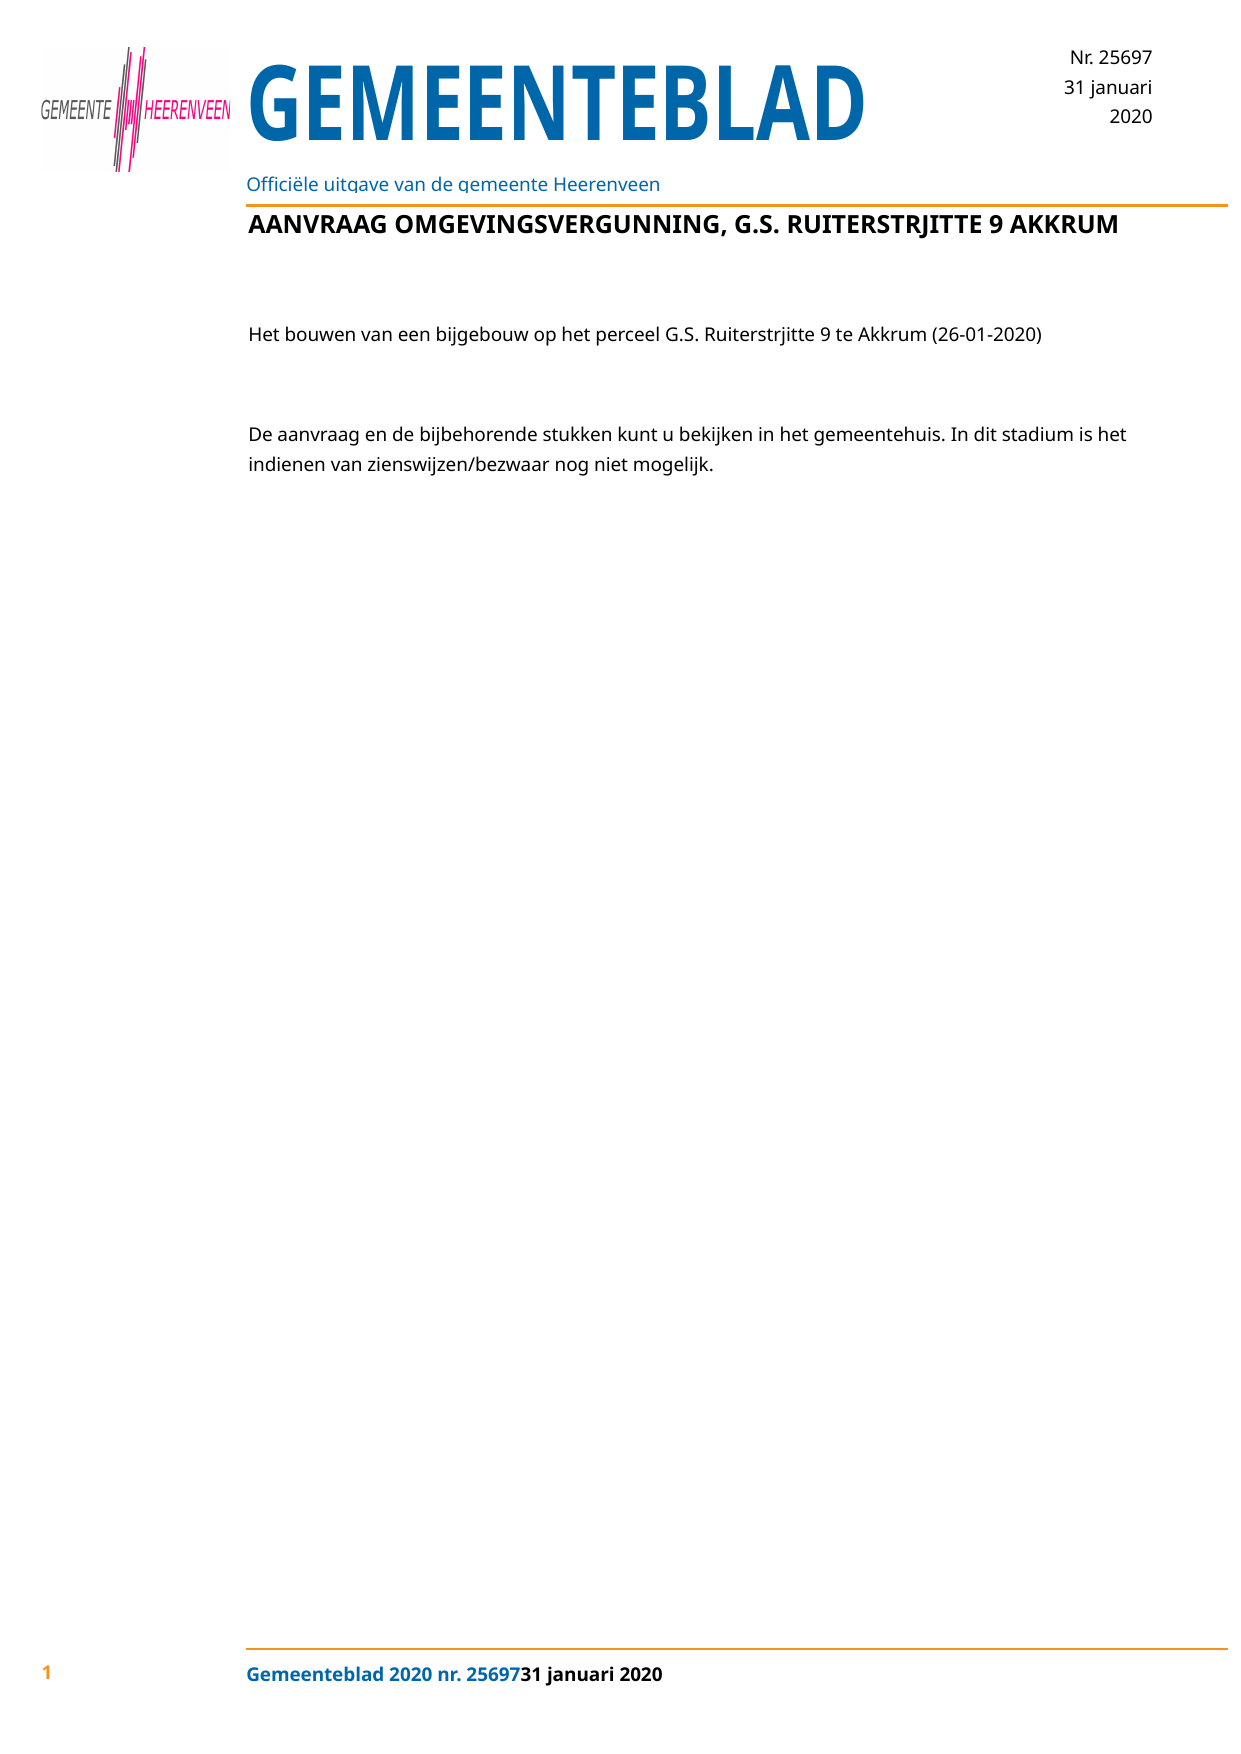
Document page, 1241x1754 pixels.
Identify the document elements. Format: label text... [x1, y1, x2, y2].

text Het bouwen van een bijgebouw op het perceel G.S. Ruiterstrjitte 9 te Akkrum (26-01-2020) [248, 321, 1152, 346]
text AANVRAAG OMGEVINGSVERGUNNING, G.S. RUITERSTRJITTE 9 AKKRUM [248, 207, 1152, 241]
text De aanvraag en de bijbehorende stukken kunt u bekijken in het gemeentehuis. In dit stadium is het indienen van zienswijzen/bezwaar nog niet mogelijk. [248, 422, 1152, 477]
picture [41, 47, 231, 172]
